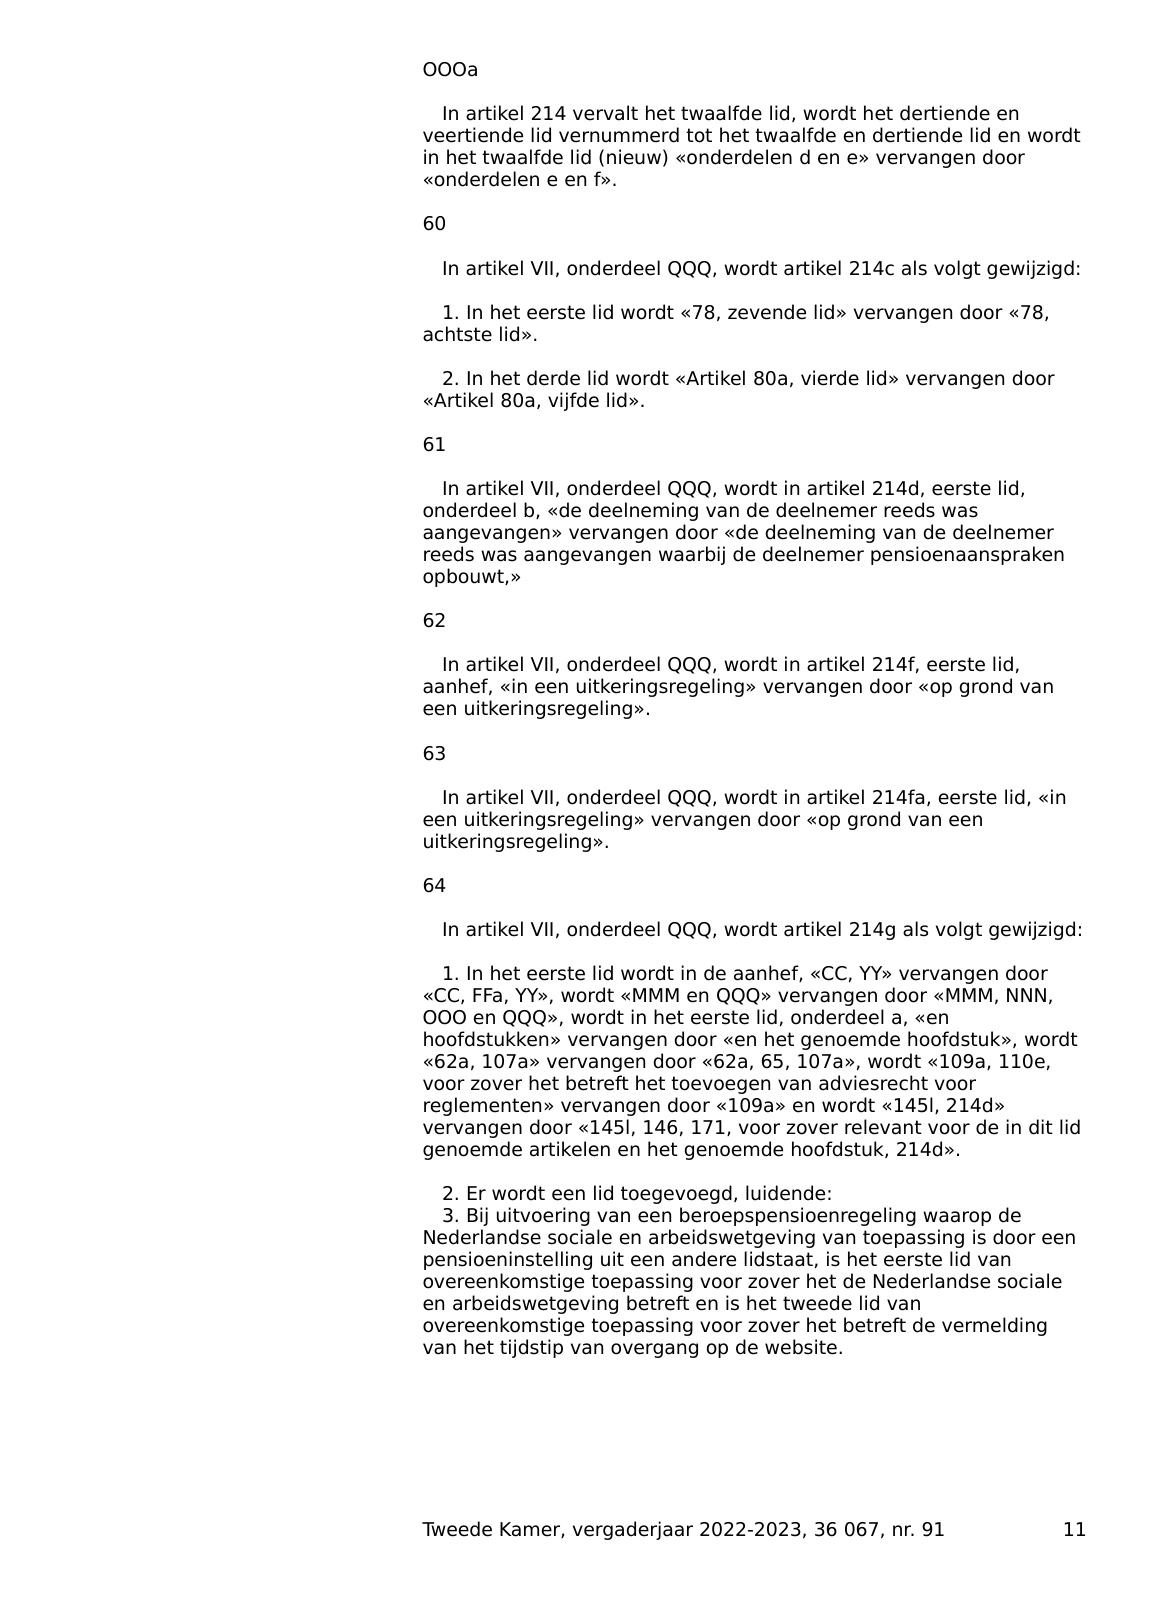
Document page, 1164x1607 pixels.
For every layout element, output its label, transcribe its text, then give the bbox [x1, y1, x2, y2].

text 3. Bij uitvoering van een beroepspensioenregeling waarop de Nederlandse sociale en arbeidswetgeving van toepassing is door een pensioeninstelling uit een andere lidstaat, is het eerste lid van overeenkomstige toepassing voor zover het de Nederlandse sociale en arbeidswetgeving betreft en is het tweede lid van overeenkomstige toepassing voor zover het betreft de vermelding van het tijdstip van overgang op de website. [422, 1205, 1087, 1359]
text 2. In het derde lid wordt «Artikel 80a, vierde lid» vervangen door «Artikel 80a, vijfde lid». [422, 368, 1087, 412]
text 2. Er wordt een lid toegevoegd, luidende: [422, 1183, 1087, 1205]
text In artikel VII, onderdeel QQQ, wordt artikel 214c als volgt gewijzigd: [422, 257, 1087, 279]
subtitle 64 [422, 875, 1087, 897]
text In artikel VII, onderdeel QQQ, wordt in artikel 214f, eerste lid, aanhef, «in een uitkeringsregeling» vervangen door «op grond van een uitkeringsregeling». [422, 654, 1087, 720]
subtitle 61 [422, 434, 1087, 456]
text In artikel VII, onderdeel QQQ, wordt in artikel 214d, eerste lid, onderdeel b, «de deelneming van de deelnemer reeds was aangevangen» vervangen door «de deelneming van de deelnemer reeds was aangevangen waarbij de deelnemer pensioenaanspraken opbouwt,» [422, 478, 1087, 588]
subtitle 60 [422, 213, 1087, 235]
text In artikel VII, onderdeel QQQ, wordt in artikel 214fa, eerste lid, «in een uitkeringsregeling» vervangen door «op grond van een uitkeringsregeling». [422, 787, 1087, 853]
text In artikel VII, onderdeel QQQ, wordt artikel 214g als volgt gewijzigd: [422, 919, 1087, 941]
subtitle 62 [422, 610, 1087, 632]
text 1. In het eerste lid wordt «78, zevende lid» vervangen door «78, achtste lid». [422, 302, 1087, 346]
text 1. In het eerste lid wordt in de aanhef, «CC, YY» vervangen door «CC, FFa, YY», wordt «MMM en QQQ» vervangen door «MMM, NNN, OOO en QQQ», wordt in het eerste lid, onderdeel a, «en hoofdstukken» vervangen door «en het genoemde hoofdstuk», wordt «62a, 107a» vervangen door «62a, 65, 107a», wordt «109a, 110e, voor zover het betreft het toevoegen van adviesrecht voor reglementen» vervangen door «109a» en wordt «145l, 214d» vervangen door «145l, 146, 171, voor zover relevant voor de in dit lid genoemde artikelen en het genoemde hoofdstuk, 214d». [422, 963, 1087, 1161]
subtitle 63 [422, 742, 1087, 764]
text In artikel 214 vervalt het twaalfde lid, wordt het dertiende en veertiende lid vernummerd tot het twaalfde en dertiende lid en wordt in het twaalfde lid (nieuw) «onderdelen d en e» vervangen door «onderdelen e en f». [422, 103, 1087, 191]
subtitle OOOa [422, 59, 1087, 81]
